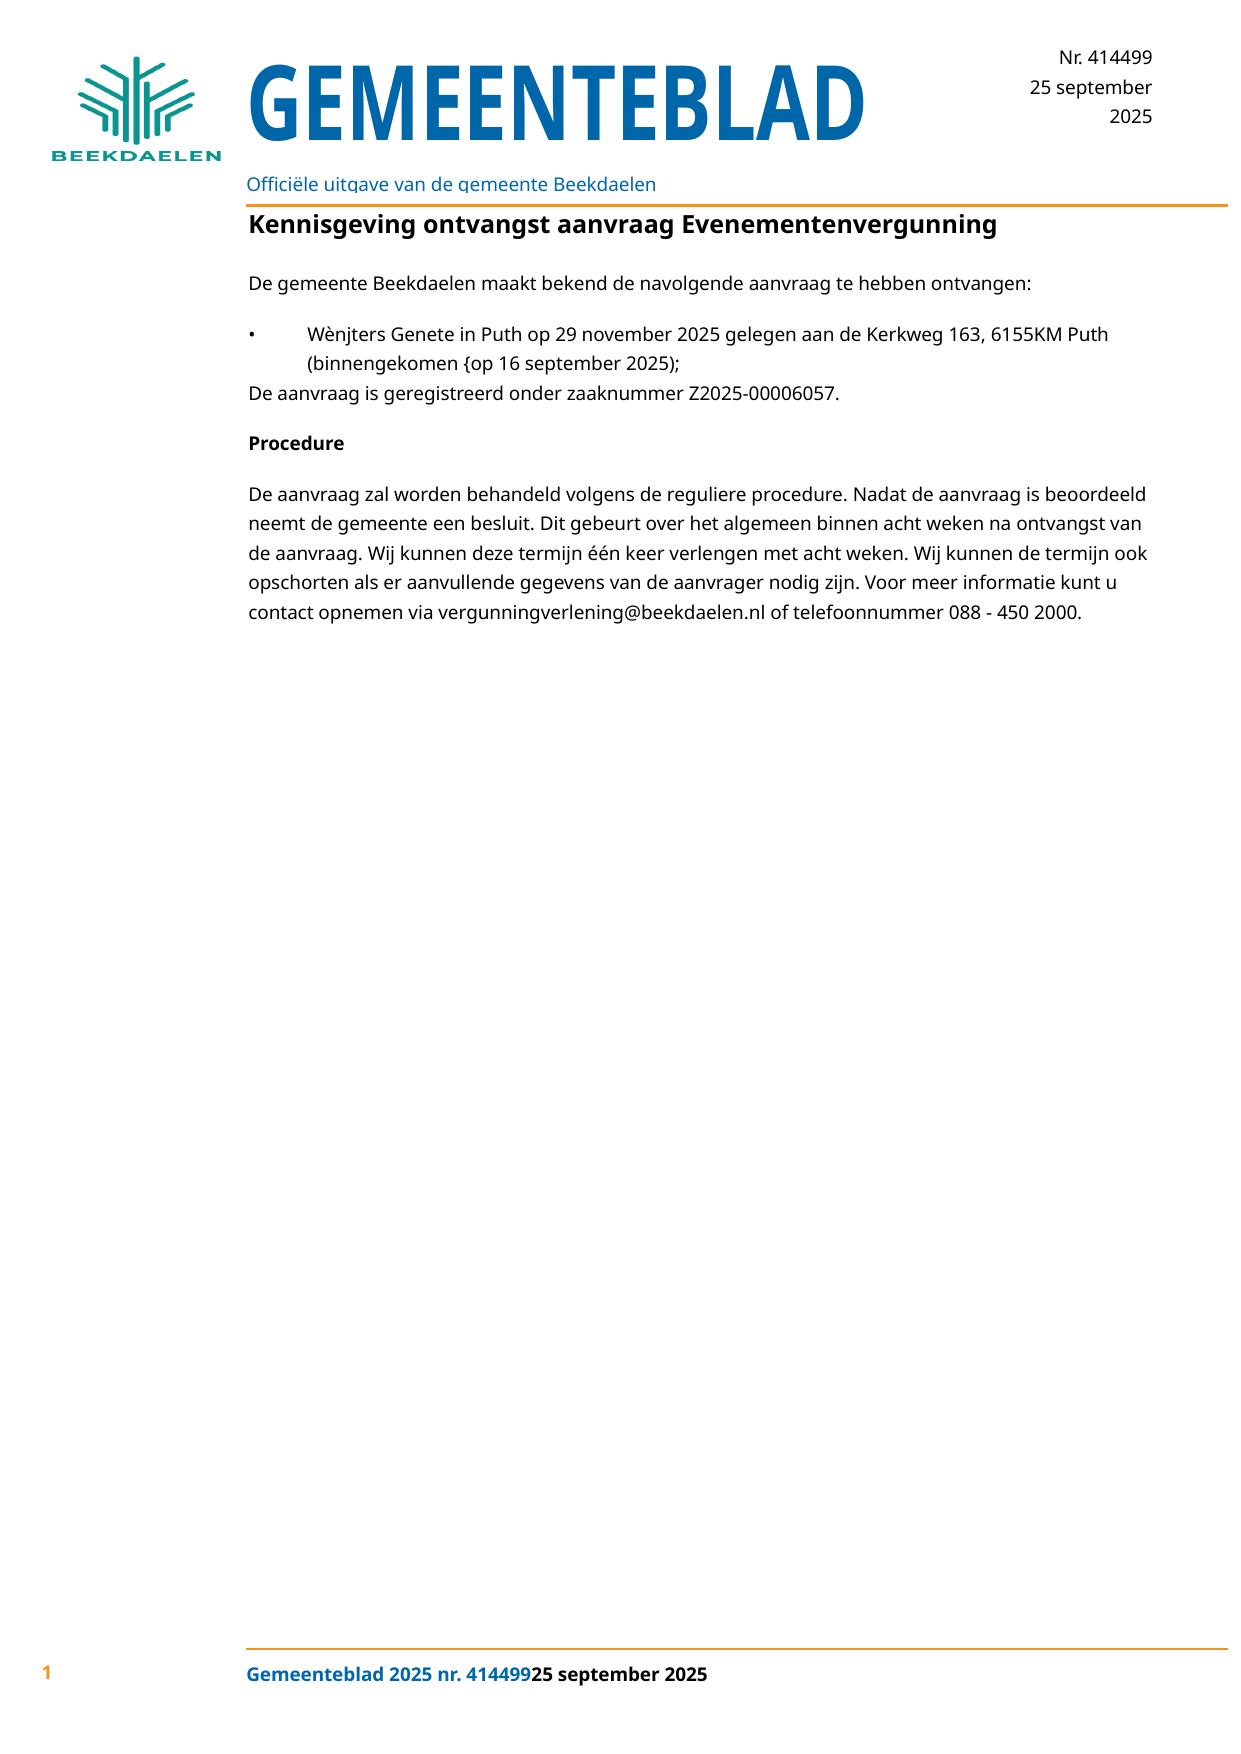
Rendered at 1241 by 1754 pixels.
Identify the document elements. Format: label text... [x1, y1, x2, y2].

text De aanvraag is geregistreerd onder zaaknummer Z2025-00006057. [248, 380, 1152, 406]
list Wènjters Genete in Puth op 29 november 2025 gelegen aan de Kerkweg 163, 6155KM Puth (binnengekomen {op 16 september 2025); [248, 321, 1152, 376]
text De gemeente Beekdaelen maakt bekend de navolgende aanvraag te hebben ontvangen: [248, 270, 1152, 296]
text Procedure [248, 430, 1152, 456]
text Kennisgeving ontvangst aanvraag Evenementenvergunning [248, 207, 1152, 241]
text De aanvraag zal worden behandeld volgens de reguliere procedure. Nadat de aanvraag is beoordeeld neemt de gemeente een besluit. Dit gebeurt over het algemeen binnen acht weken na ontvangst van de aanvraag. Wij kunnen deze termijn één keer verlengen met acht weken. Wij kunnen de termijn ook opschorten als er aanvullende gegevens van de aanvrager nodig zijn. Voor meer informatie kunt u contact opnemen via vergunningverlening@beekdaelen.nl of telefoonnummer 088 - 450 2000. [248, 481, 1152, 625]
picture [41, 47, 231, 172]
